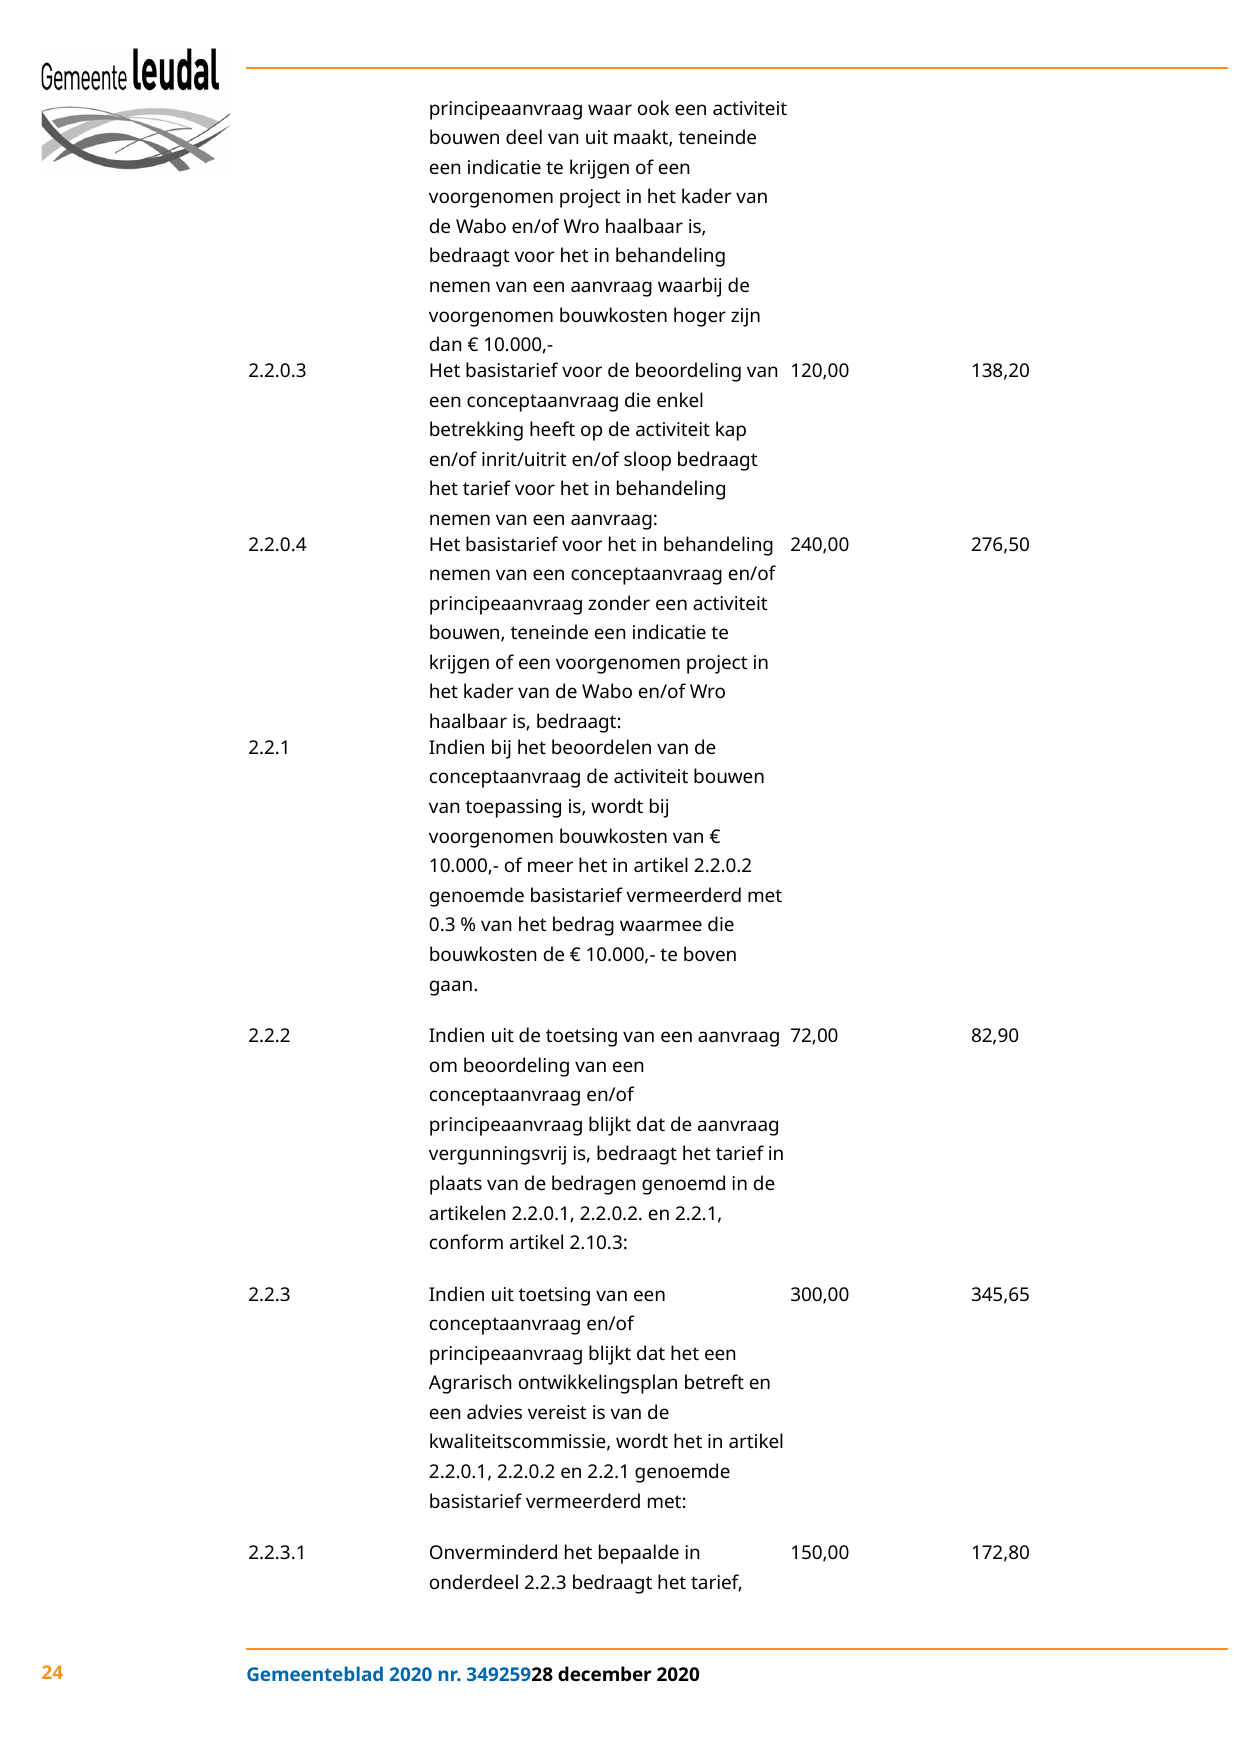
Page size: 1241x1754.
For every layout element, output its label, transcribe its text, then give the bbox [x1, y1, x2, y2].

table_cell [429, 996, 790, 1022]
table_cell 300,00 [790, 1281, 971, 1513]
table_cell [790, 996, 971, 1022]
table_cell [248, 1255, 429, 1281]
table_cell 82,90 [971, 1022, 1152, 1255]
table_cell [790, 734, 971, 996]
table_cell 2.2.0.3 [248, 357, 429, 531]
table_cell 2.2.3.1 [248, 1539, 429, 1594]
table_cell 240,00 [790, 531, 971, 734]
table_cell 138,20 [971, 357, 1152, 531]
table_cell [790, 1514, 971, 1539]
table_cell [790, 1255, 971, 1281]
table_cell [429, 1255, 790, 1281]
table_cell 72,00 [790, 1022, 971, 1255]
table_cell 120,00 [790, 357, 971, 531]
table_cell 2.2.0.4 [248, 531, 429, 734]
table_cell Indien uit toetsing van een conceptaanvraag en/of principeaanvraag blijkt dat het een Agrarisch ontwikkelingsplan betreft en een advies vereist is van de kwaliteitscommissie, wordt het in artikel 2.2.0.1, 2.2.0.2 en 2.2.1 genoemde basistarief vermeerderd met: [429, 1281, 790, 1513]
table_cell Het basistarief voor het in behandeling nemen van een conceptaanvraag en/of principeaanvraag zonder een activiteit bouwen, teneinde een indicatie te krijgen of een voorgenomen project in het kader van de Wabo en/of Wro haalbaar is, bedraagt: [429, 531, 790, 734]
table_cell [248, 996, 429, 1022]
table_cell [971, 734, 1152, 996]
table_cell [971, 996, 1152, 1022]
table_cell [790, 95, 971, 357]
table_cell 276,50 [971, 531, 1152, 734]
table_cell 2.2.2 [248, 1022, 429, 1255]
table_cell 345,65 [971, 1281, 1152, 1513]
picture [41, 47, 231, 172]
table_cell [429, 1514, 790, 1539]
table_cell Het basistarief voor de beoordeling van een conceptaanvraag die enkel betrekking heeft op de activiteit kap en/of inrit/uitrit en/of sloop bedraagt het tarief voor het in behandeling nemen van een aanvraag: [429, 357, 790, 531]
table_cell 150,00 [790, 1539, 971, 1594]
table_cell principeaanvraag waar ook een activiteit bouwen deel van uit maakt, teneinde een indicatie te krijgen of een voorgenomen project in het kader van de Wabo en/of Wro haalbaar is, bedraagt voor het in behandeling nemen van een aanvraag waarbij de voorgenomen bouwkosten hoger zijn dan € 10.000,- [429, 95, 790, 357]
table_cell 2.2.3 [248, 1281, 429, 1513]
table_cell [248, 1514, 429, 1539]
table_cell [971, 1255, 1152, 1281]
table_cell Onverminderd het bepaalde in onderdeel 2.2.3 bedraagt het tarief, [429, 1539, 790, 1594]
table_cell 2.2.1 [248, 734, 429, 996]
table_cell Indien uit de toetsing van een aanvraag om beoordeling van een conceptaanvraag en/of principeaanvraag blijkt dat de aanvraag vergunningsvrij is, bedraagt het tarief in plaats van de bedragen genoemd in de artikelen 2.2.0.1, 2.2.0.2. en 2.2.1, conform artikel 2.10.3: [429, 1022, 790, 1255]
table_cell [971, 1514, 1152, 1539]
table_cell [971, 95, 1152, 357]
table_cell Indien bij het beoordelen van de conceptaanvraag de activiteit bouwen van toepassing is, wordt bij voorgenomen bouwkosten van € 10.000,- of meer het in artikel 2.2.0.2 genoemde basistarief vermeerderd met 0.3 % van het bedrag waarmee die bouwkosten de € 10.000,- te boven gaan. [429, 734, 790, 996]
table_cell 172,80 [971, 1539, 1152, 1594]
table_cell [248, 95, 429, 357]
